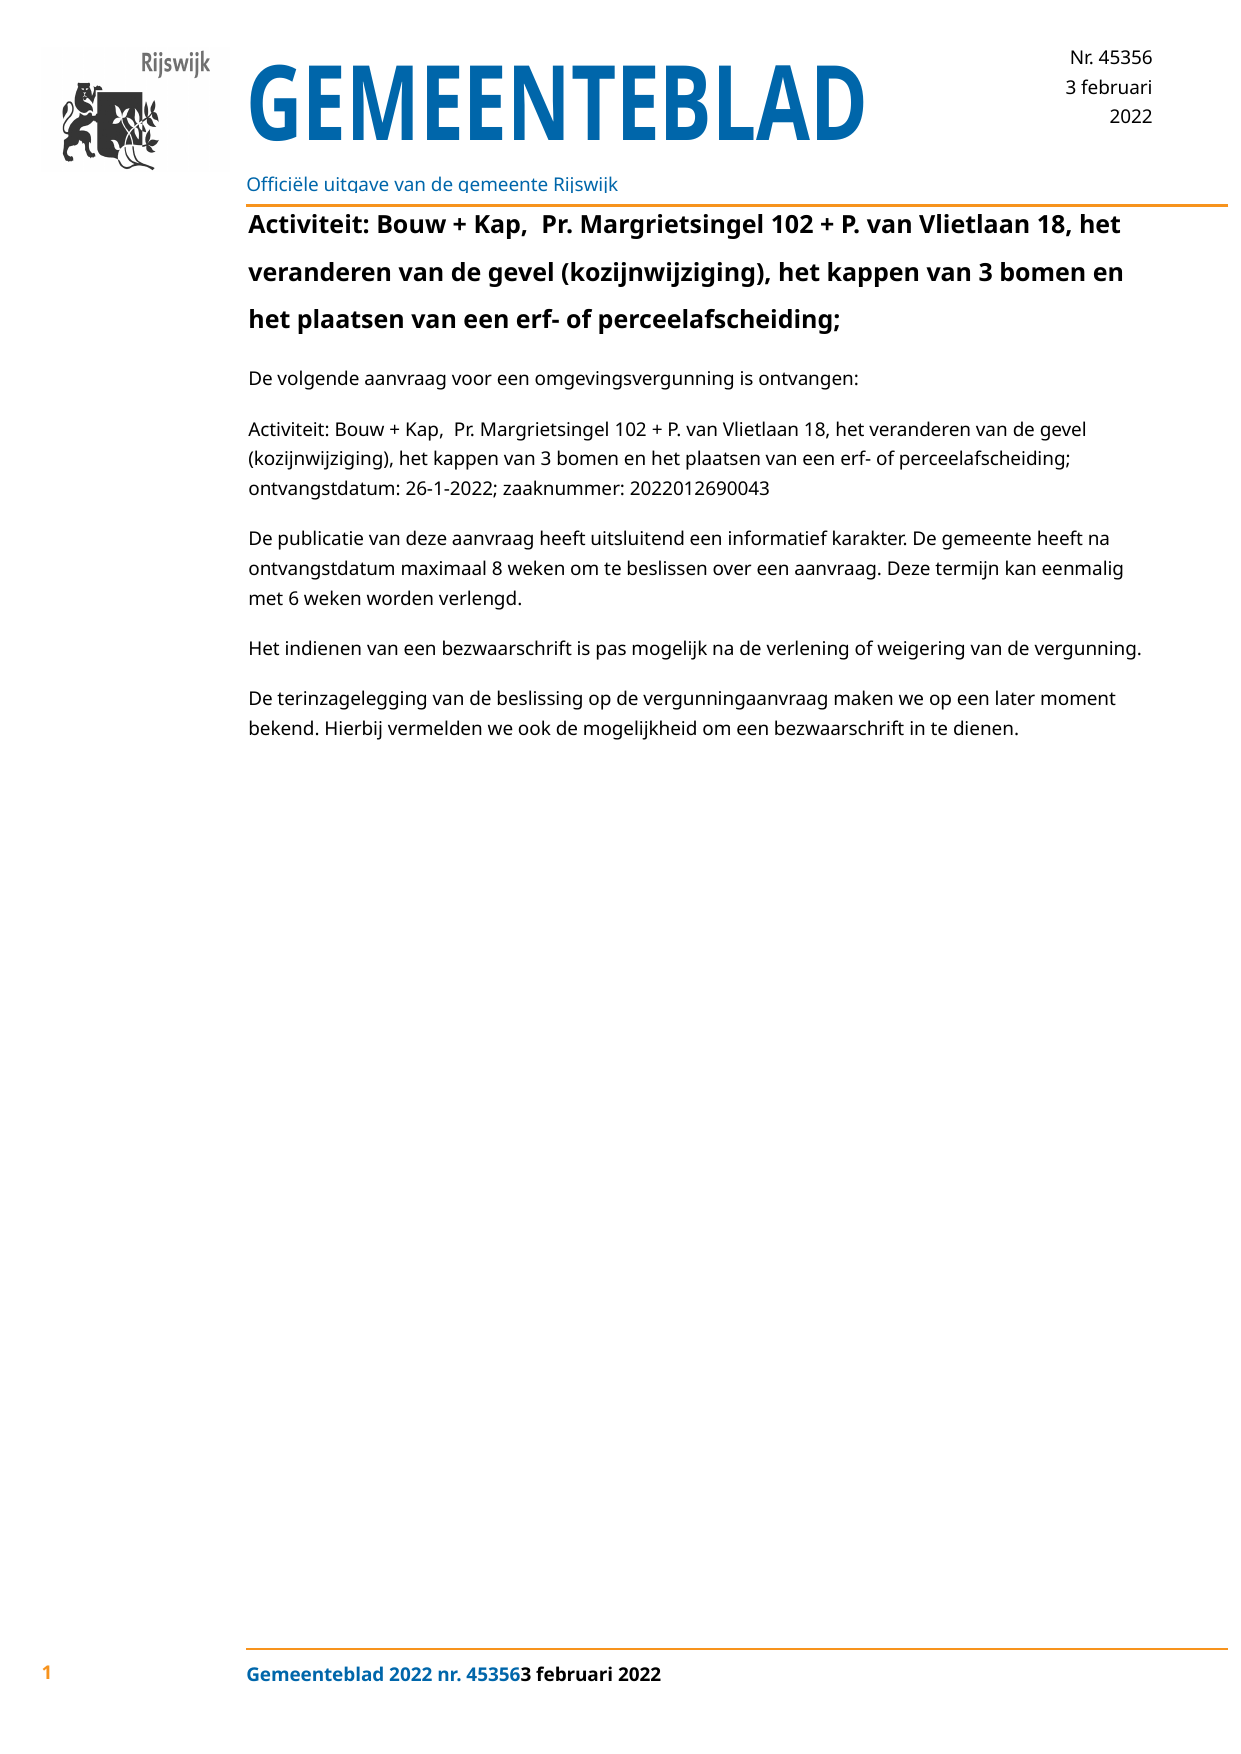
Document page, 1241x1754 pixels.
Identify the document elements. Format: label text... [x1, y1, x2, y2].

text Het indienen van een bezwaarschrift is pas mogelijk na de verlening of weigering van de vergunning. [248, 635, 1152, 661]
text De volgende aanvraag voor een omgevingsvergunning is ontvangen: [248, 366, 1152, 391]
text De terinzagelegging van de beslissing op de vergunningaanvraag maken we op een later moment bekend. Hierbij vermelden we ook de mogelijkheid om een bezwaarschrift in te dienen. [248, 686, 1152, 741]
text Activiteit: Bouw + Kap, Pr. Margrietsingel 102 + P. van Vlietlaan 18, het veranderen van de gevel (kozijnwijziging), het kappen van 3 bomen en het plaatsen van een erf- of perceelafscheiding; [248, 207, 1152, 336]
text De publicatie van deze aanvraag heeft uitsluitend een informatief karakter. De gemeente heeft na ontvangstdatum maximaal 8 weken om te beslissen over een aanvraag. Deze termijn kan eenmalig met 6 weken worden verlengd. [248, 526, 1152, 610]
text Activiteit: Bouw + Kap, Pr. Margrietsingel 102 + P. van Vlietlaan 18, het veranderen van de gevel (kozijnwijziging), het kappen van 3 bomen en het plaatsen van een erf- of perceelafscheiding; ontvangstdatum: 26-1-2022; zaaknummer: 2022012690043 [248, 416, 1152, 501]
picture [41, 47, 231, 172]
